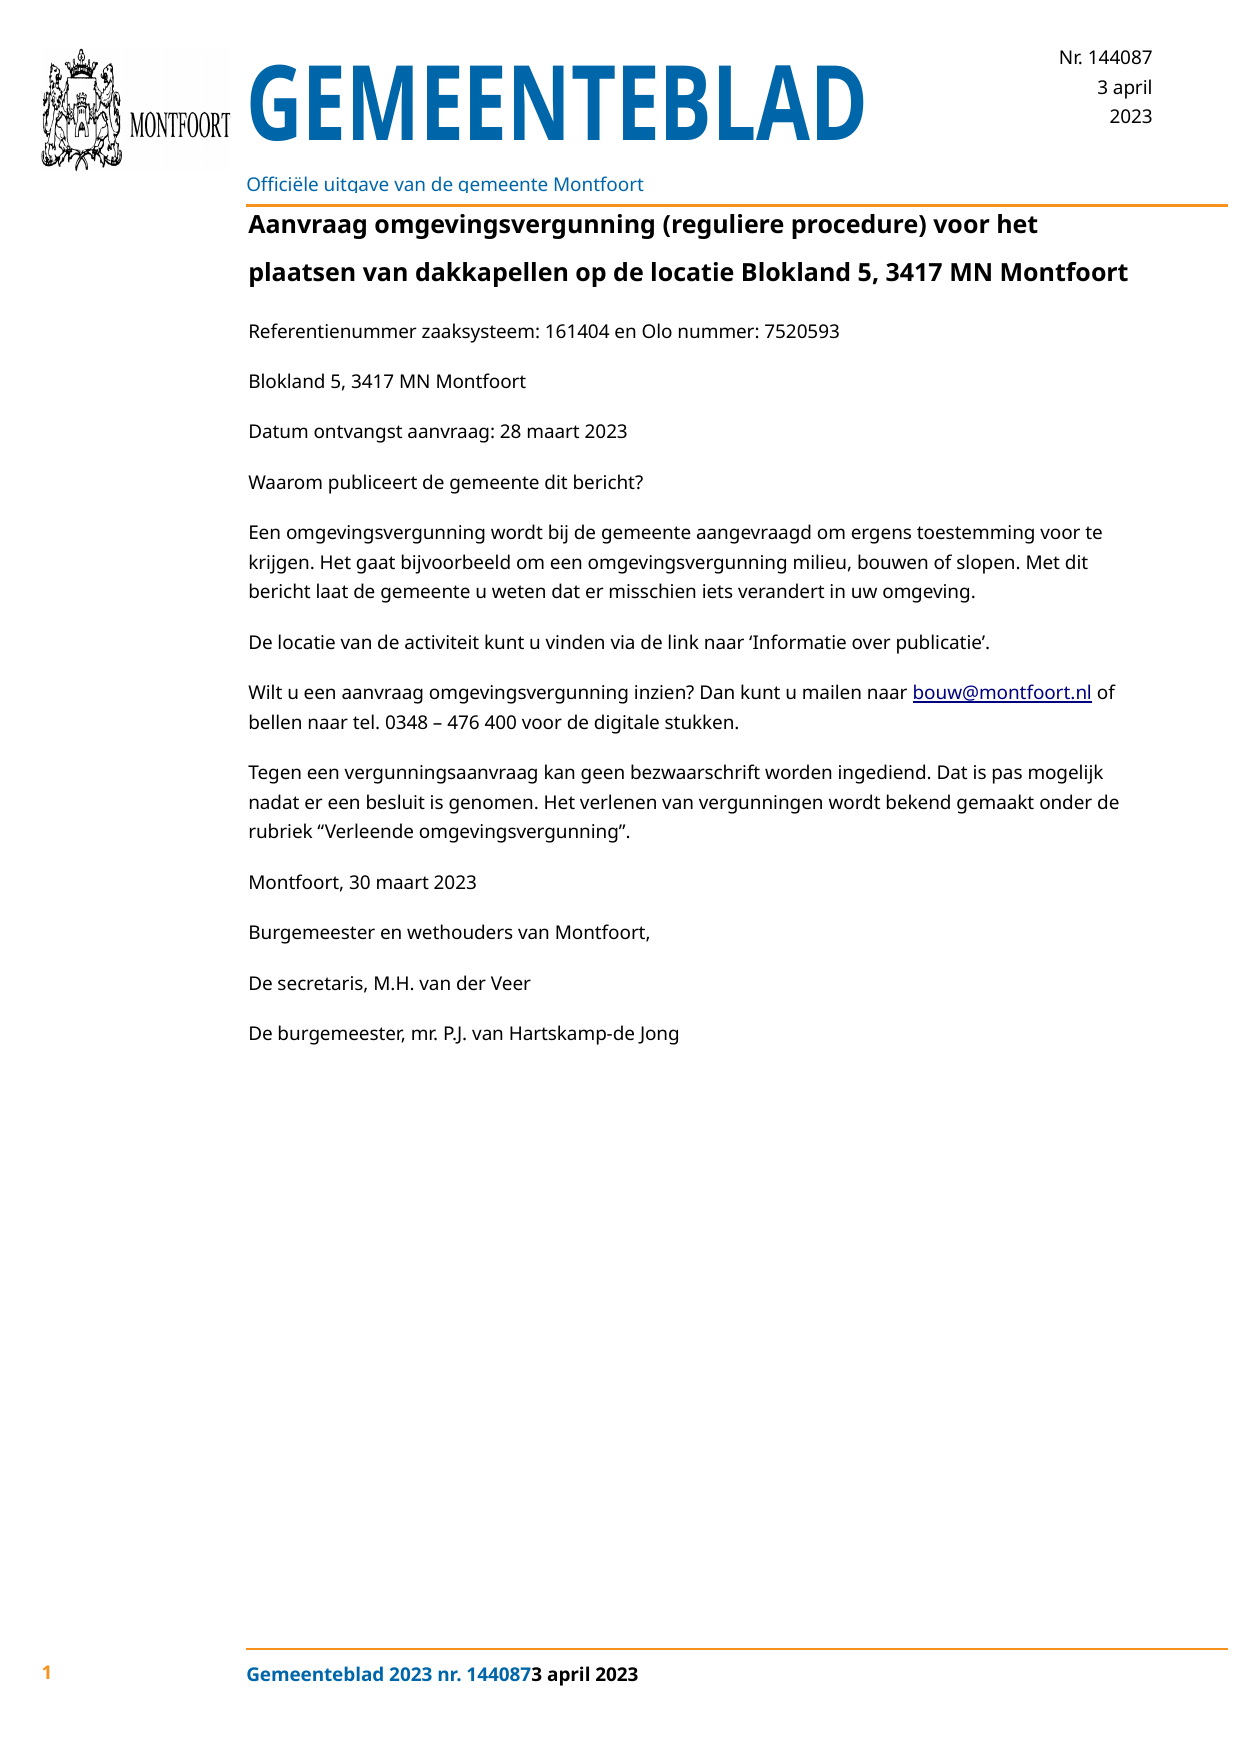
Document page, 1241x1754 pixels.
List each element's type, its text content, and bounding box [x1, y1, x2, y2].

text De locatie van de activiteit kunt u vinden via de link naar ‘Informatie over publicatie’. [248, 629, 1152, 655]
text Referentienummer zaaksysteem: 161404 en Olo nummer: 7520593 [248, 318, 1152, 344]
text Burgemeester en wethouders van Montfoort, [248, 919, 1152, 945]
text Blokland 5, 3417 MN Montfoort [248, 368, 1152, 394]
text Een omgevingsvergunning wordt bij de gemeente aangevraagd om ergens toestemming voor te krijgen. Het gaat bijvoorbeeld om een omgevingsvergunning milieu, bouwen of slopen. Met dit bericht laat de gemeente u weten dat er misschien iets verandert in uw omgeving. [248, 519, 1152, 604]
text Montfoort, 30 maart 2023 [248, 869, 1152, 895]
text Tegen een vergunningsaanvraag kan geen bezwaarschrift worden ingediend. Dat is pas mogelijk nadat er een besluit is genomen. Het verlenen van vergunningen wordt bekend gemaakt onder de rubriek “Verleende omgevingsvergunning”. [248, 759, 1152, 844]
text Datum ontvangst aanvraag: 28 maart 2023 [248, 419, 1152, 444]
text De burgemeester, mr. P.J. van Hartskamp-de Jong [248, 1020, 1152, 1046]
text De secretaris, M.H. van der Veer [248, 970, 1152, 996]
text Waarom publiceert de gemeente dit bericht? [248, 469, 1152, 495]
text Aanvraag omgevingsvergunning (reguliere procedure) voor het plaatsen van dakkapellen op de locatie Blokland 5, 3417 MN Montfoort [248, 207, 1152, 288]
text Wilt u een aanvraag omgevingsvergunning inzien? Dan kunt u mailen naar bouw@montfoort.nl of bellen naar tel. 0348 – 476 400 voor de digitale stukken. [248, 679, 1152, 735]
picture [41, 47, 231, 172]
